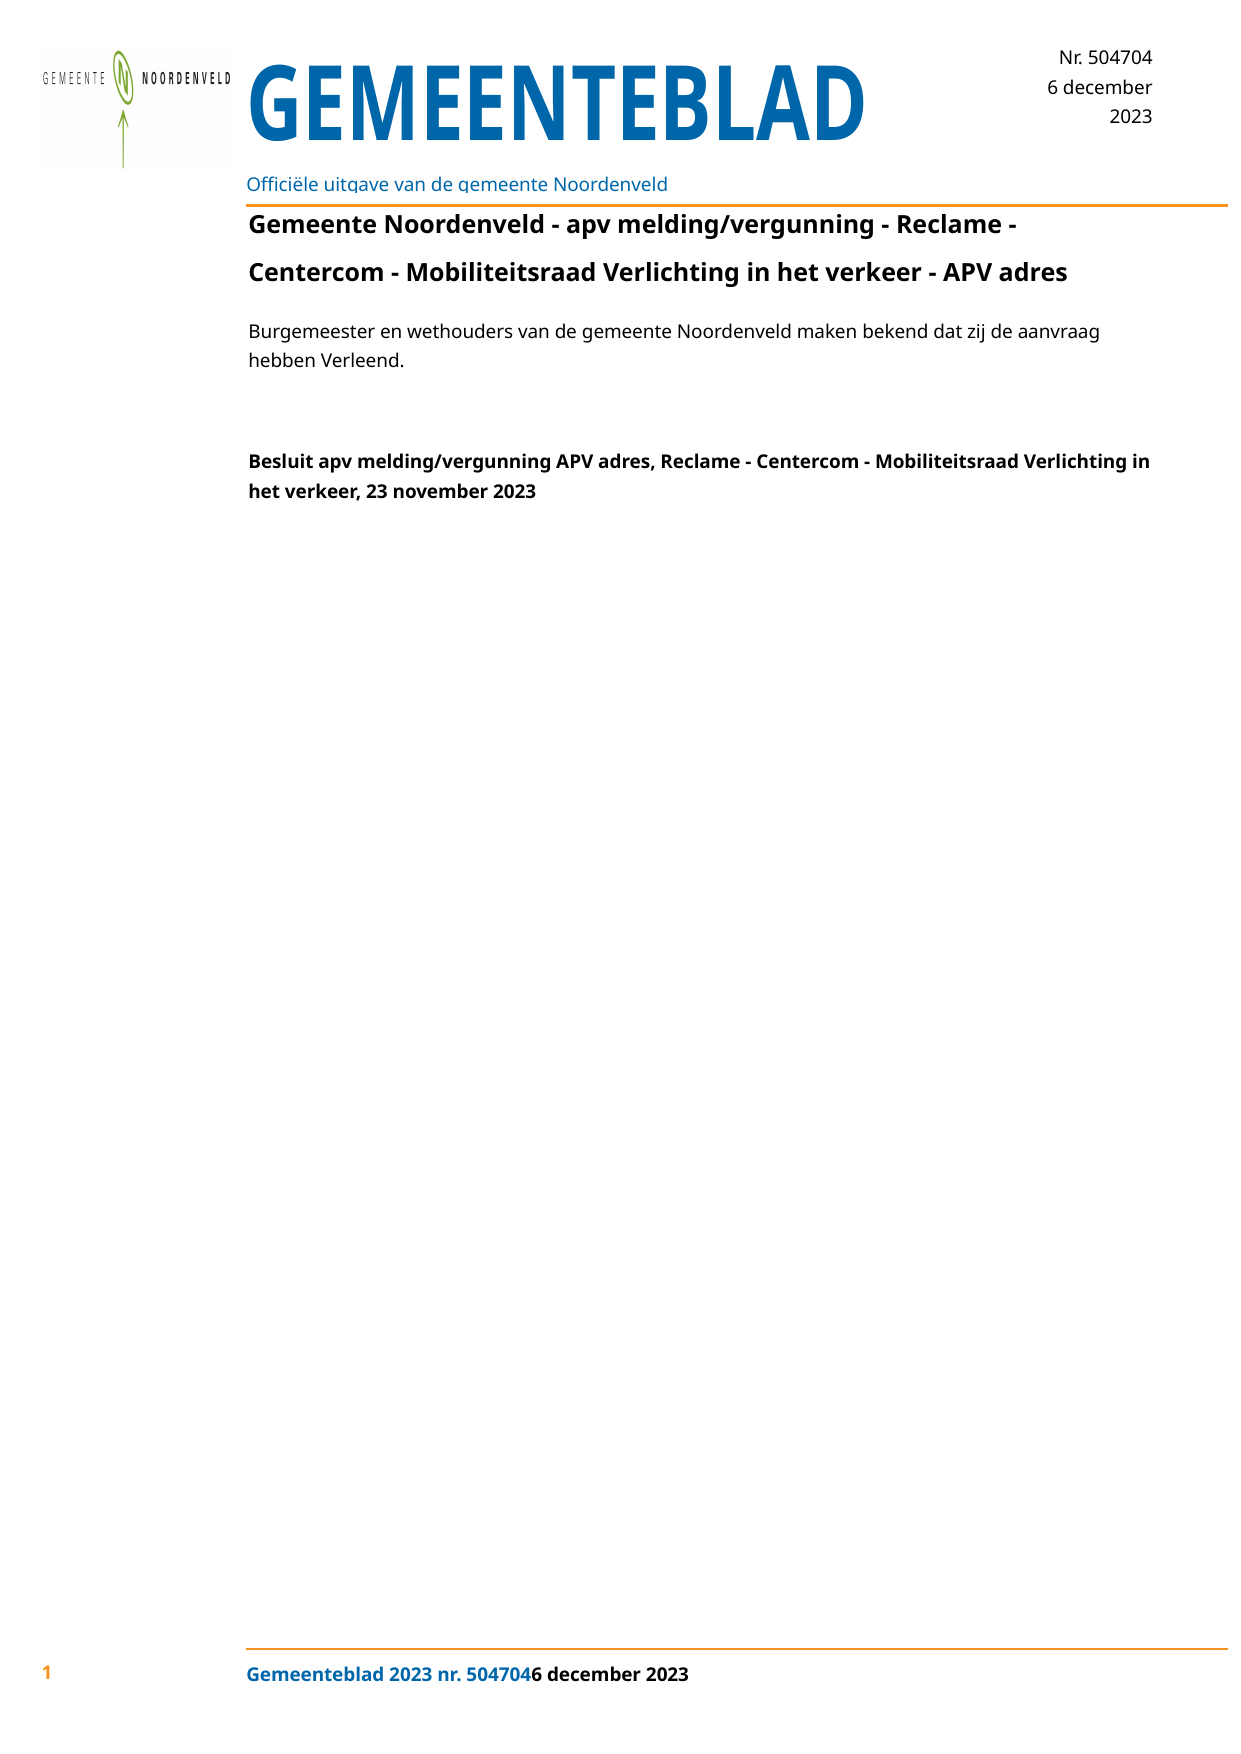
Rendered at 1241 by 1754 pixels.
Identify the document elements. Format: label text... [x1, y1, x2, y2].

text Burgemeester en wethouders van de gemeente Noordenveld maken bekend dat zij de aanvraag hebben Verleend. [248, 318, 1152, 373]
text Besluit apv melding/vergunning APV adres, Reclame - Centercom - Mobiliteitsraad Verlichting in het verkeer, 23 november 2023 [248, 448, 1152, 504]
text Gemeente Noordenveld - apv melding/vergunning - Reclame - Centercom - Mobiliteitsraad Verlichting in het verkeer - APV adres [248, 207, 1152, 288]
picture [41, 47, 231, 172]
